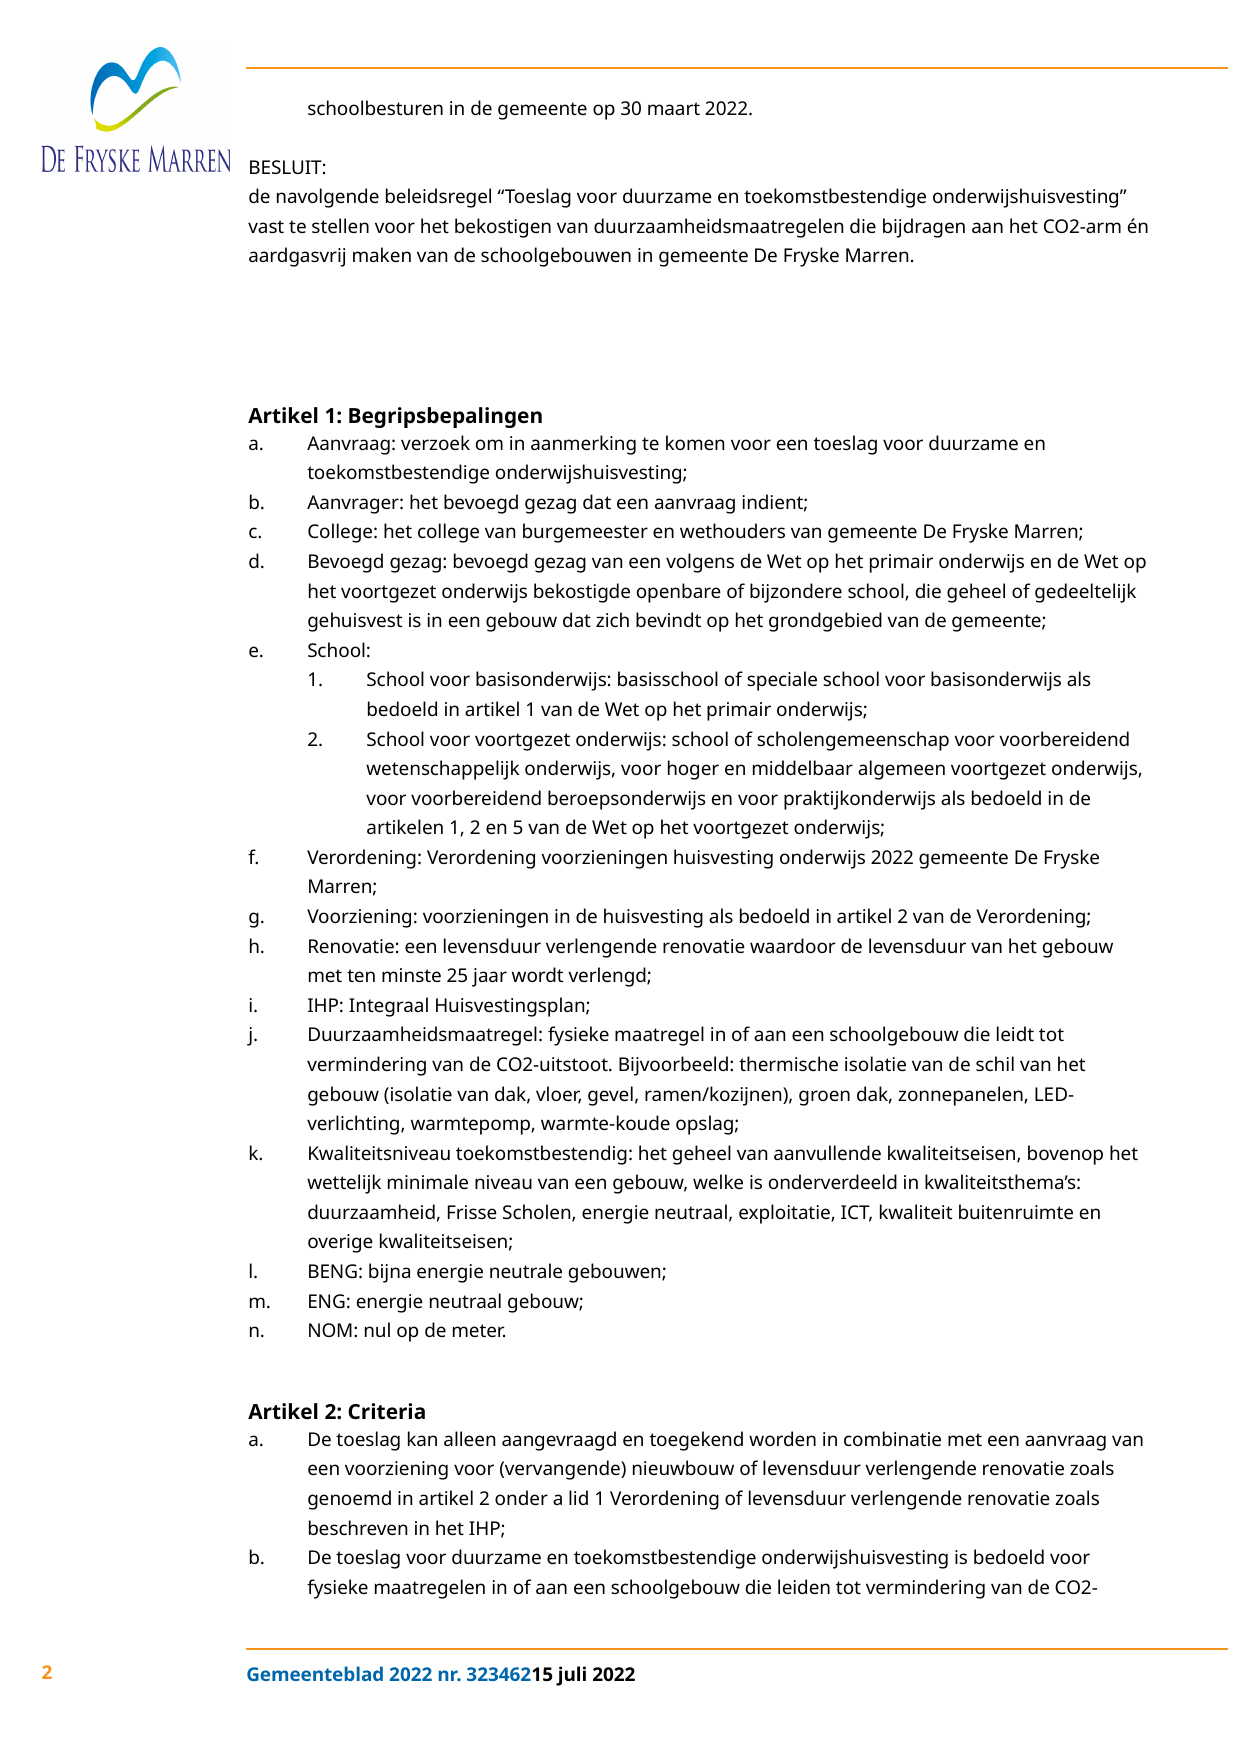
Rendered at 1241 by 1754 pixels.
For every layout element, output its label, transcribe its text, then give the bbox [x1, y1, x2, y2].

list Voorziening: voorzieningen in de huisvesting als bedoeld in artikel 2 van de Verordening; [248, 903, 1152, 929]
list Bevoegd gezag: bevoegd gezag van een volgens de Wet op het primair onderwijs en de Wet op het voortgezet onderwijs bekostigde openbare of bijzondere school, die geheel of gedeeltelijk gehuisvest is in een gebouw dat zich bevindt op het grondgebied van de gemeente; [248, 548, 1152, 633]
list Kwaliteitsniveau toekomstbestendig: het geheel van aanvullende kwaliteitseisen, bovenop het wettelijk minimale niveau van een gebouw, welke is onderverdeeld in kwaliteitsthema’s: duurzaamheid, Frisse Scholen, energie neutraal, exploitatie, ICT, kwaliteit buitenruimte en overige kwaliteitseisen; [248, 1140, 1152, 1254]
list School voor basisonderwijs: basisschool of speciale school voor basisonderwijs als bedoeld in artikel 1 van de Wet op het primair onderwijs; [307, 667, 1152, 722]
list BENG: bijna energie neutrale gebouwen; [248, 1258, 1152, 1284]
list NOM: nul op de meter. [248, 1317, 1152, 1343]
list ENG: energie neutraal gebouw; [248, 1288, 1152, 1314]
text Artikel 2: Criteria [248, 1397, 1152, 1426]
text Artikel 1: Begripsbepalingen [248, 402, 1152, 430]
list College: het college van burgemeester en wethouders van gemeente De Fryske Marren; [248, 519, 1152, 544]
list Aanvraag: verzoek om in aanmerking te komen voor een toeslag voor duurzame en toekomstbestendige onderwijshuisvesting; [248, 430, 1152, 485]
list Verordening: Verordening voorzieningen huisvesting onderwijs 2022 gemeente De Fryske Marren; [248, 844, 1152, 899]
list School voor voortgezet onderwijs: school of scholengemeenschap voor voorbereidend wetenschappelijk onderwijs, voor hoger en middelbaar algemeen voortgezet onderwijs, voor voorbereidend beroepsonderwijs en voor praktijkonderwijs als bedoeld in de artikelen 1, 2 en 5 van de Wet op het voortgezet onderwijs; [307, 726, 1152, 840]
list Duurzaamheidsmaatregel: fysieke maatregel in of aan een schoolgebouw die leidt tot vermindering van de CO2-uitstoot. Bijvoorbeeld: thermische isolatie van de schil van het gebouw (isolatie van dak, vloer, gevel, ramen/kozijnen), groen dak, zonnepanelen, LED-verlichting, warmtepomp, warmte-koude opslag; [248, 1022, 1152, 1136]
list School: [248, 637, 1152, 663]
list De toeslag kan alleen aangevraagd en toegekend worden in combinatie met een aanvraag van een voorziening voor (vervangende) nieuwbouw of levensduur verlengende renovatie zoals genoemd in artikel 2 onder a lid 1 Verordening of levensduur verlengende renovatie zoals beschreven in het IHP; [248, 1426, 1152, 1540]
list Renovatie: een levensduur verlengende renovatie waardoor de levensduur van het gebouw met ten minste 25 jaar wordt verlengd; [248, 933, 1152, 988]
list schoolbesturen in de gemeente op 30 maart 2022. [248, 95, 1152, 121]
text BESLUIT: [248, 154, 1152, 180]
list De toeslag voor duurzame en toekomstbestendige onderwijshuisvesting is bedoeld voor fysieke maatregelen in of aan een schoolgebouw die leiden tot vermindering van de CO2- [248, 1544, 1152, 1599]
list IHP: Integraal Huisvestingsplan; [248, 992, 1152, 1018]
text de navolgende beleidsregel “Toeslag voor duurzame en toekomstbestendige onderwijshuisvesting” vast te stellen voor het bekostigen van duurzaamheidsmaatregelen die bijdragen aan het CO2-arm én aardgasvrij maken van de schoolgebouwen in gemeente De Fryske Marren. [248, 183, 1152, 268]
list Aanvrager: het bevoegd gezag dat een aanvraag indient; [248, 489, 1152, 515]
picture [41, 47, 231, 172]
